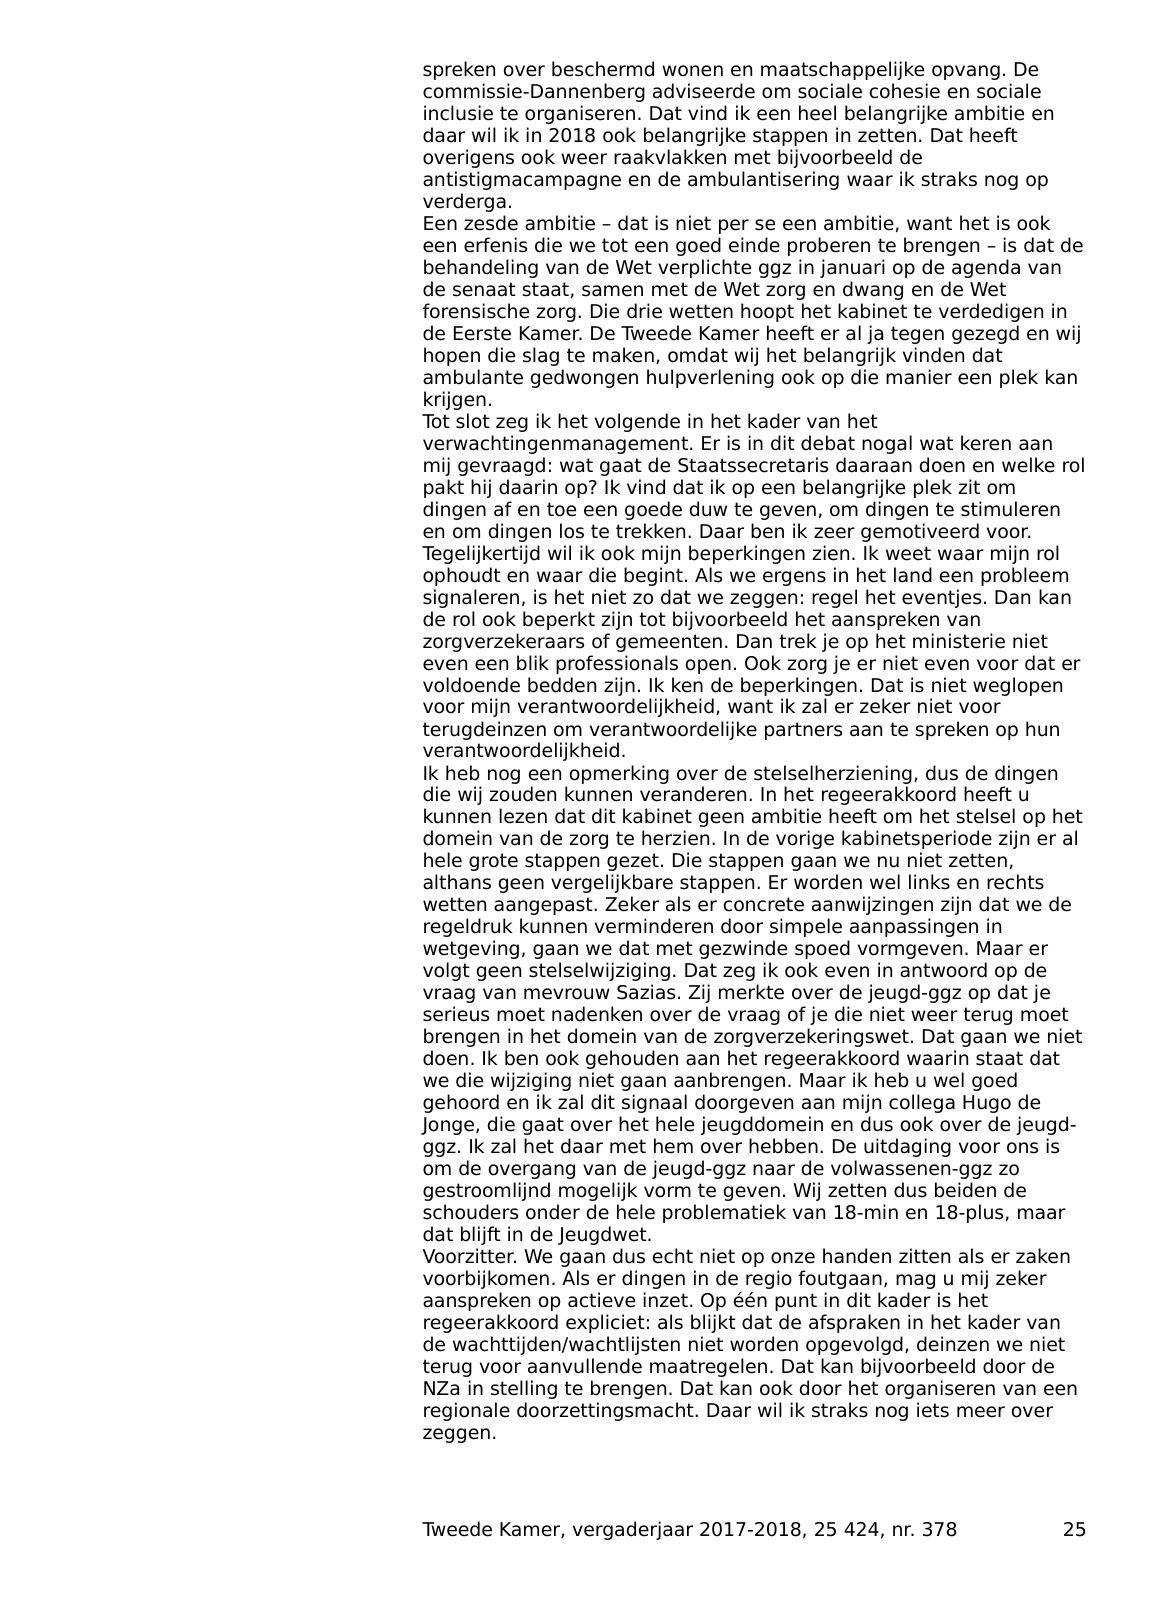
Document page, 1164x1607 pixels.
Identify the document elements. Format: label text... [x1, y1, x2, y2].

text Tot slot zeg ik het volgende in het kader van het verwachtingenmanagement. Er is in dit debat nogal wat keren aan mij gevraagd: wat gaat de Staatssecretaris daaraan doen en welke rol pakt hij daarin op? Ik vind dat ik op een belangrijke plek zit om dingen af en toe een goede duw te geven, om dingen te stimuleren en om dingen los te trekken. Daar ben ik zeer gemotiveerd voor. Tegelijkertijd wil ik ook mijn beperkingen zien. Ik weet waar mijn rol ophoudt en waar die begint. Als we ergens in het land een probleem signaleren, is het niet zo dat we zeggen: regel het eventjes. Dan kan de rol ook beperkt zijn tot bijvoorbeeld het aanspreken van zorgverzekeraars of gemeenten. Dan trek je op het ministerie niet even een blik professionals open. Ook zorg je er niet even voor dat er voldoende bedden zijn. Ik ken de beperkingen. Dat is niet weglopen voor mijn verantwoordelijkheid, want ik zal er zeker niet voor terugdeinzen om verantwoordelijke partners aan te spreken op hun verantwoordelijkheid. [422, 411, 1087, 762]
text Een zesde ambitie – dat is niet per se een ambitie, want het is ook een erfenis die we tot een goed einde proberen te brengen – is dat de behandeling van de Wet verplichte ggz in januari op de agenda van de senaat staat, samen met de Wet zorg en dwang en de Wet forensische zorg. Die drie wetten hoopt het kabinet te verdedigen in de Eerste Kamer. De Tweede Kamer heeft er al ja tegen gezegd en wij hopen die slag te maken, omdat wij het belangrijk vinden dat ambulante gedwongen hulpverlening ook op die manier een plek kan krijgen. [422, 213, 1087, 411]
text Voorzitter. We gaan dus echt niet op onze handen zitten als er zaken voorbijkomen. Als er dingen in de regio foutgaan, mag u mij zeker aanspreken op actieve inzet. Op één punt in dit kader is het regeerakkoord expliciet: als blijkt dat de afspraken in het kader van de wachttijden/wachtlijsten niet worden opgevolgd, deinzen we niet terug voor aanvullende maatregelen. Dat kan bijvoorbeeld door de NZa in stelling te brengen. Dat kan ook door het organiseren van een regionale doorzettingsmacht. Daar wil ik straks nog iets meer over zeggen. [422, 1246, 1087, 1444]
text spreken over beschermd wonen en maatschappelijke opvang. De commissie-Dannenberg adviseerde om sociale cohesie en sociale inclusie te organiseren. Dat vind ik een heel belangrijke ambitie en daar wil ik in 2018 ook belangrijke stappen in zetten. Dat heeft overigens ook weer raakvlakken met bijvoorbeeld de antistigmacampagne en de ambulantisering waar ik straks nog op verderga. [422, 59, 1087, 213]
text Ik heb nog een opmerking over de stelselherziening, dus de dingen die wij zouden kunnen veranderen. In het regeerakkoord heeft u kunnen lezen dat dit kabinet geen ambitie heeft om het stelsel op het domein van de zorg te herzien. In de vorige kabinetsperiode zijn er al hele grote stappen gezet. Die stappen gaan we nu niet zetten, althans geen vergelijkbare stappen. Er worden wel links en rechts wetten aangepast. Zeker als er concrete aanwijzingen zijn dat we de regeldruk kunnen verminderen door simpele aanpassingen in wetgeving, gaan we dat met gezwinde spoed vormgeven. Maar er volgt geen stelselwijziging. Dat zeg ik ook even in antwoord op de vraag van mevrouw Sazias. Zij merkte over de jeugd-ggz op dat je serieus moet nadenken over de vraag of je die niet weer terug moet brengen in het domein van de zorgverzekeringswet. Dat gaan we niet doen. Ik ben ook gehouden aan het regeerakkoord waarin staat dat we die wijziging niet gaan aanbrengen. Maar ik heb u wel goed gehoord en ik zal dit signaal doorgeven aan mijn collega Hugo de Jonge, die gaat over het hele jeugddomein en dus ook over de jeugd-ggz. Ik zal het daar met hem over hebben. De uitdaging voor ons is om de overgang van de jeugd-ggz naar de volwassenen-ggz zo gestroomlijnd mogelijk vorm te geven. Wij zetten dus beiden de schouders onder de hele problematiek van 18-min en 18-plus, maar dat blijft in de Jeugdwet. [422, 762, 1087, 1246]
